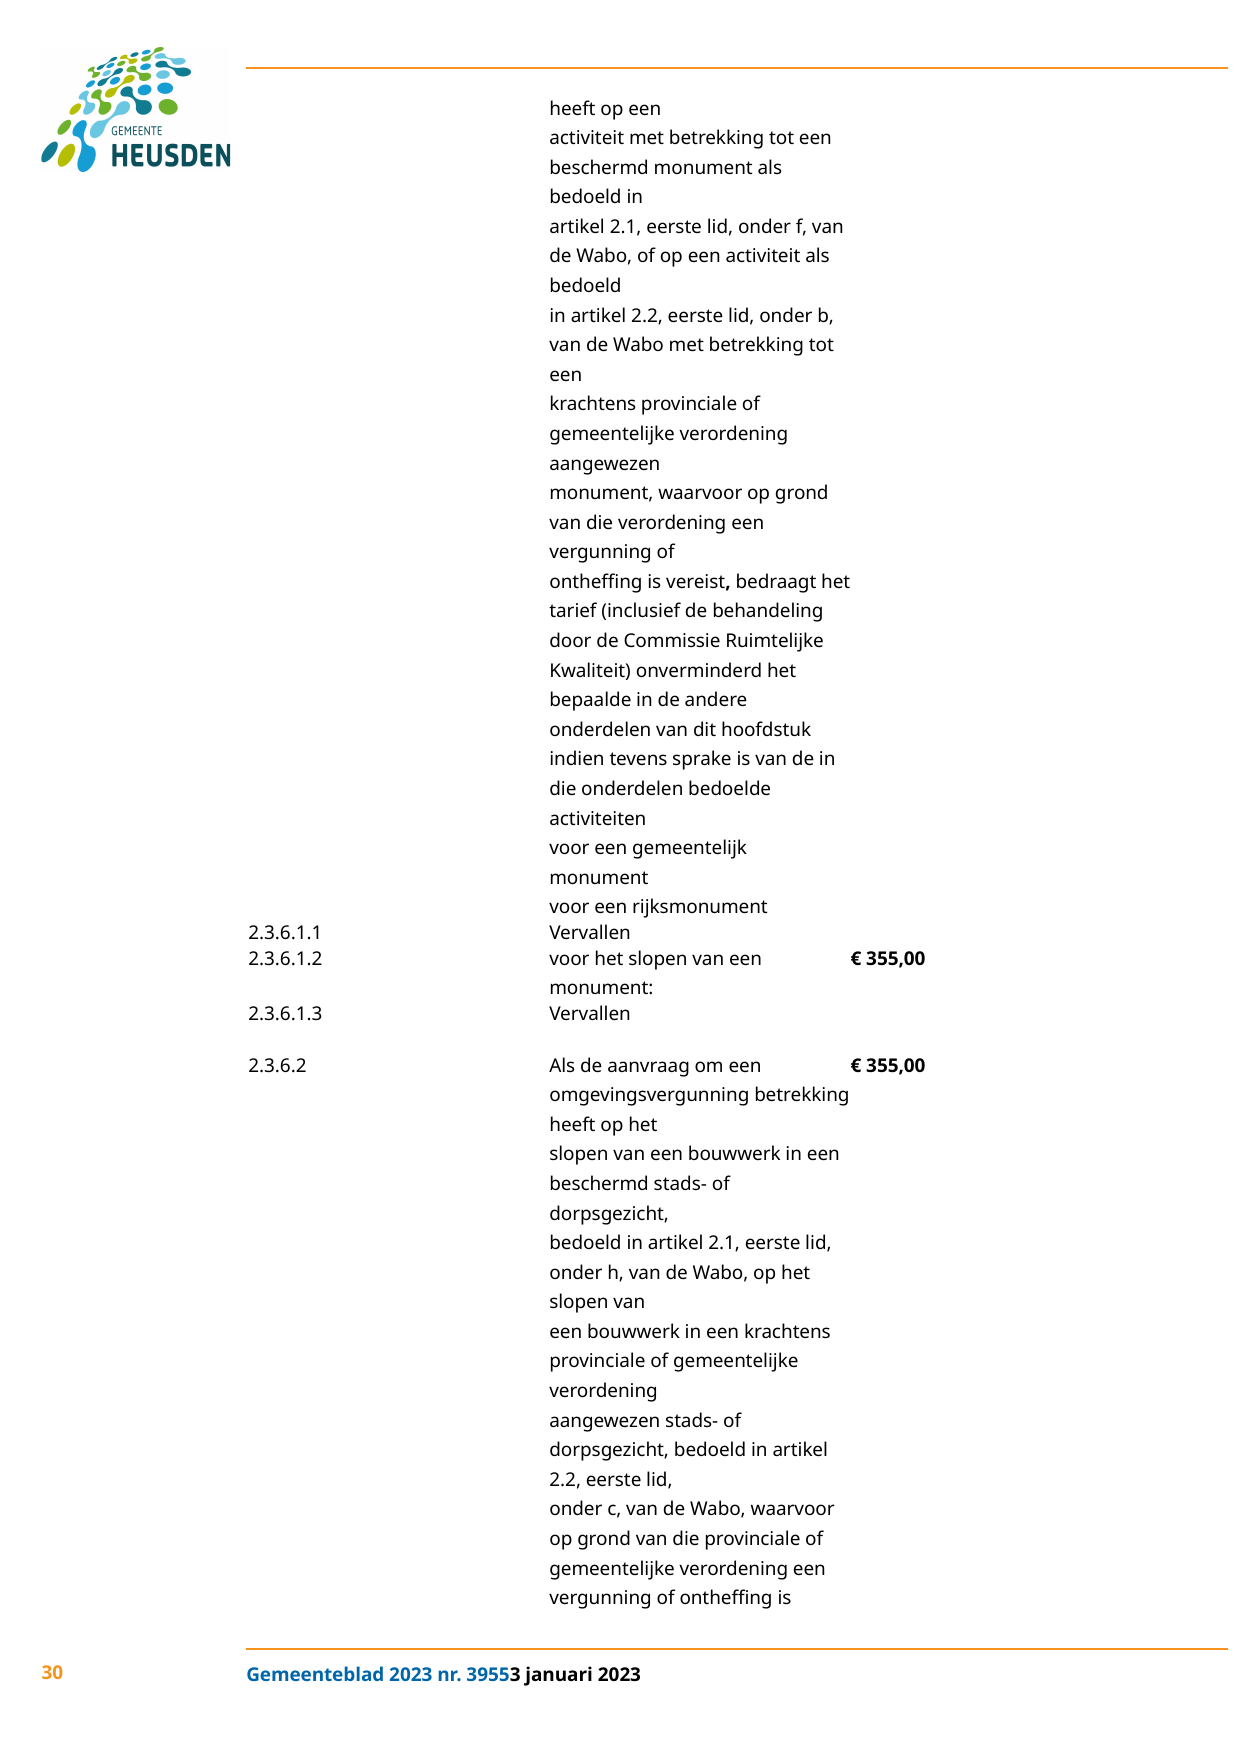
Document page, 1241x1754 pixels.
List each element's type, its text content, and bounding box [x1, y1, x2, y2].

picture [41, 47, 231, 172]
table_cell [248, 95, 549, 919]
table_cell 2.3.6.1.1 [248, 919, 549, 945]
table_cell Als de aanvraag om een omgevingsvergunning betrekking heeft op het slopen van een bouwwerk in een beschermd stads- of dorpsgezicht, bedoeld in artikel 2.1, eerste lid, onder h, van de Wabo, op het slopen van een bouwwerk in een krachtens provinciale of gemeentelijke verordening aangewezen stads- of dorpsgezicht, bedoeld in artikel 2.2, eerste lid, onder c, van de Wabo, waarvoor op grond van die provinciale of gemeentelijke verordening een vergunning of ontheffing is [549, 1052, 850, 1610]
table_cell [850, 919, 1152, 945]
table_cell heeft op een activiteit met betrekking tot een beschermd monument als bedoeld in artikel 2.1, eerste lid, onder f, van de Wabo, of op een activiteit als bedoeld in artikel 2.2, eerste lid, onder b, van de Wabo met betrekking tot een krachtens provinciale of gemeentelijke verordening aangewezen monument, waarvoor op grond van die verordening een vergunning of ontheffing is vereist, bedraagt het tarief (inclusief de behandeling door de Commissie Ruimtelijke Kwaliteit) onverminderd het bepaalde in de andere onderdelen van dit hoofdstuk indien tevens sprake is van de in die onderdelen bedoelde activiteiten voor een gemeentelijk monument voor een rijksmonument [549, 95, 850, 919]
table_cell 2.3.6.1.2 [248, 945, 549, 1000]
table_cell € 355,00 [850, 1052, 1152, 1610]
table_cell [850, 1000, 1152, 1026]
table_cell € 355,00 [850, 945, 1152, 1000]
table_cell [549, 1026, 850, 1052]
table_cell [248, 1026, 549, 1052]
table_cell 2.3.6.1.3 [248, 1000, 549, 1026]
table_cell Vervallen [549, 1000, 850, 1026]
table_cell [850, 1026, 1152, 1052]
table_cell voor het slopen van een monument: [549, 945, 850, 1000]
table_cell [850, 95, 1152, 919]
table_cell Vervallen [549, 919, 850, 945]
table_cell 2.3.6.2 [248, 1052, 549, 1610]
